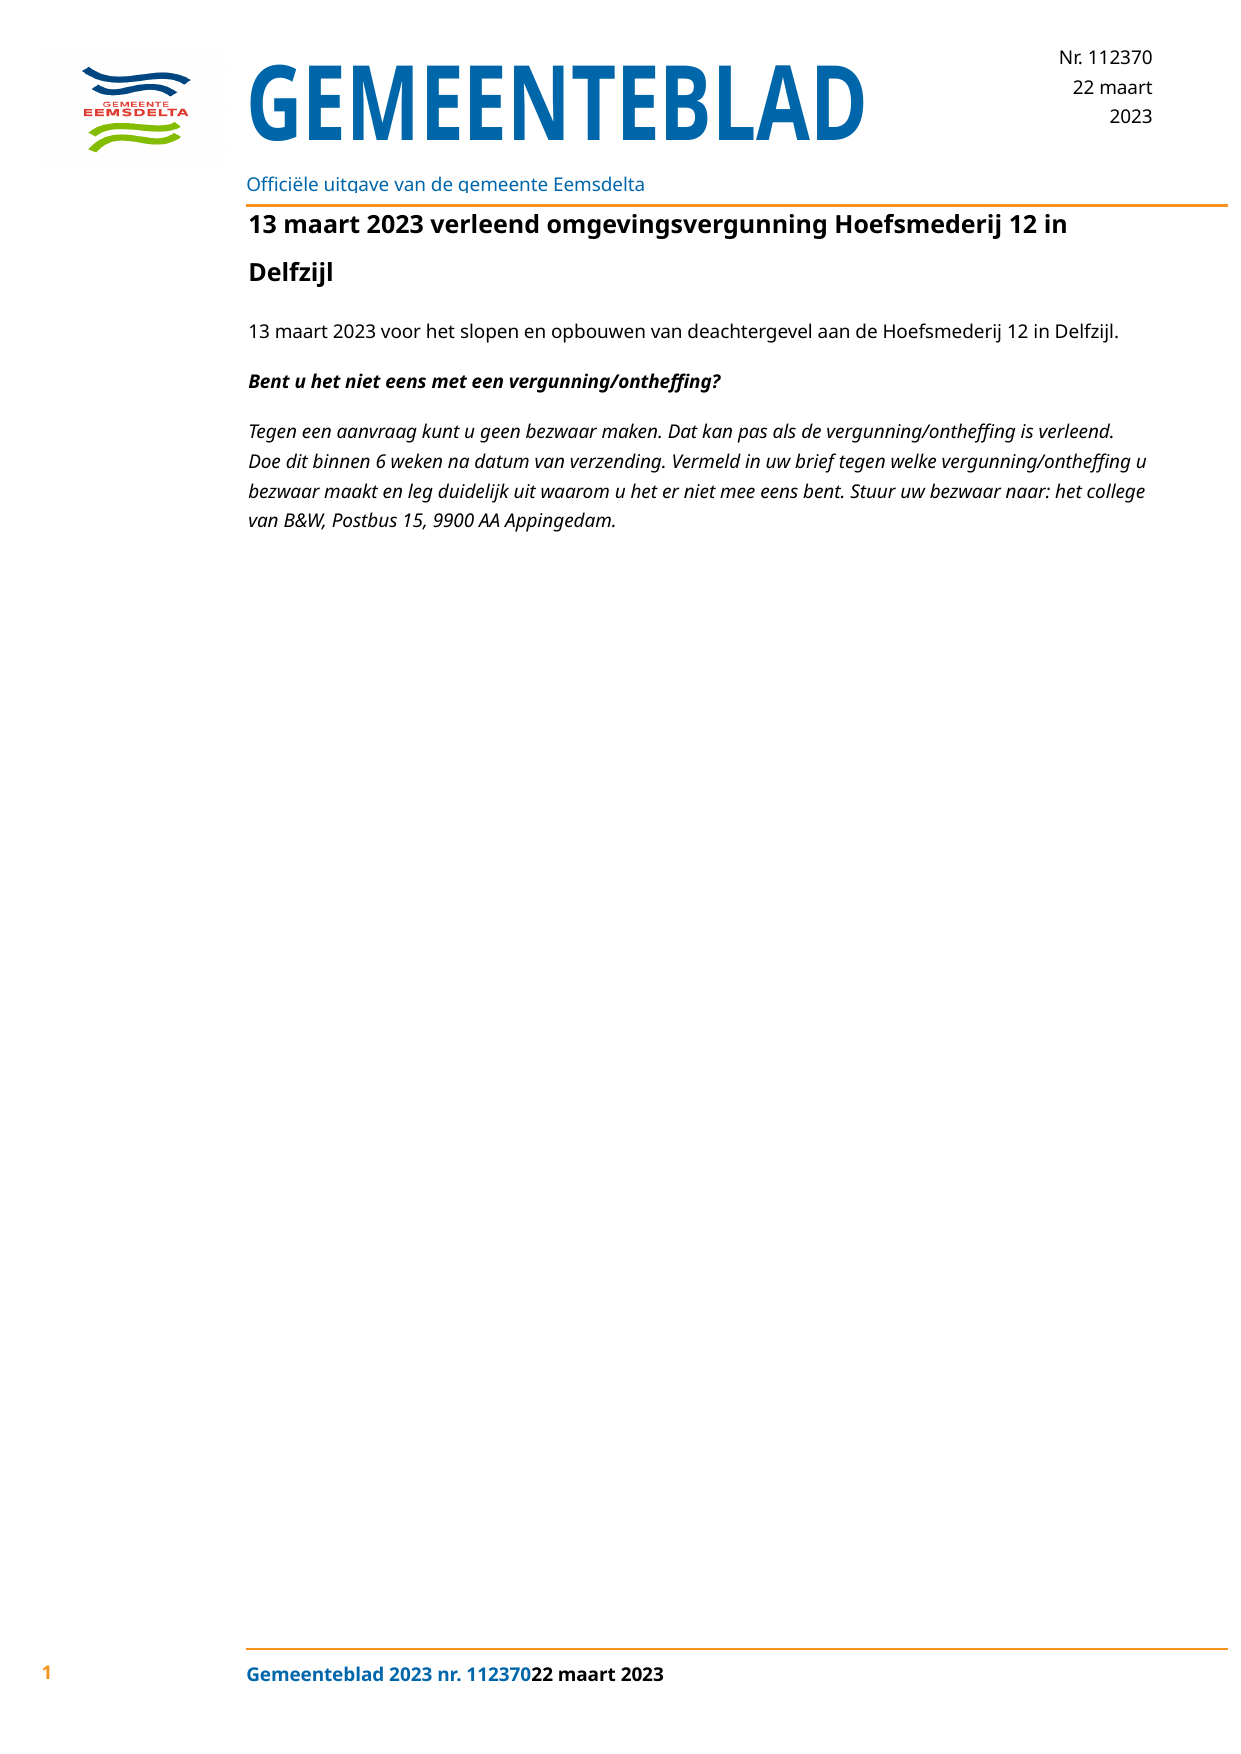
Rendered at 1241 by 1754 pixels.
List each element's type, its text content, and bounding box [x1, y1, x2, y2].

text Tegen een aanvraag kunt u geen bezwaar maken. Dat kan pas als de vergunning/ontheffing is verleend. Doe dit binnen 6 weken na datum van verzending. Vermeld in uw brief tegen welke vergunning/ontheffing u bezwaar maakt en leg duidelijk uit waarom u het er niet mee eens bent. Stuur uw bezwaar naar: het college van B&W, Postbus 15, 9900 AA Appingedam. [248, 419, 1152, 533]
text 13 maart 2023 verleend omgevingsvergunning Hoefsmederij 12 in Delfzijl [248, 207, 1152, 288]
text 13 maart 2023 voor het slopen en opbouwen van deachtergevel aan de Hoefsmederij 12 in Delfzijl. [248, 318, 1152, 344]
picture [41, 47, 231, 172]
text Bent u het niet eens met een vergunning/ontheffing? [248, 368, 1152, 394]
